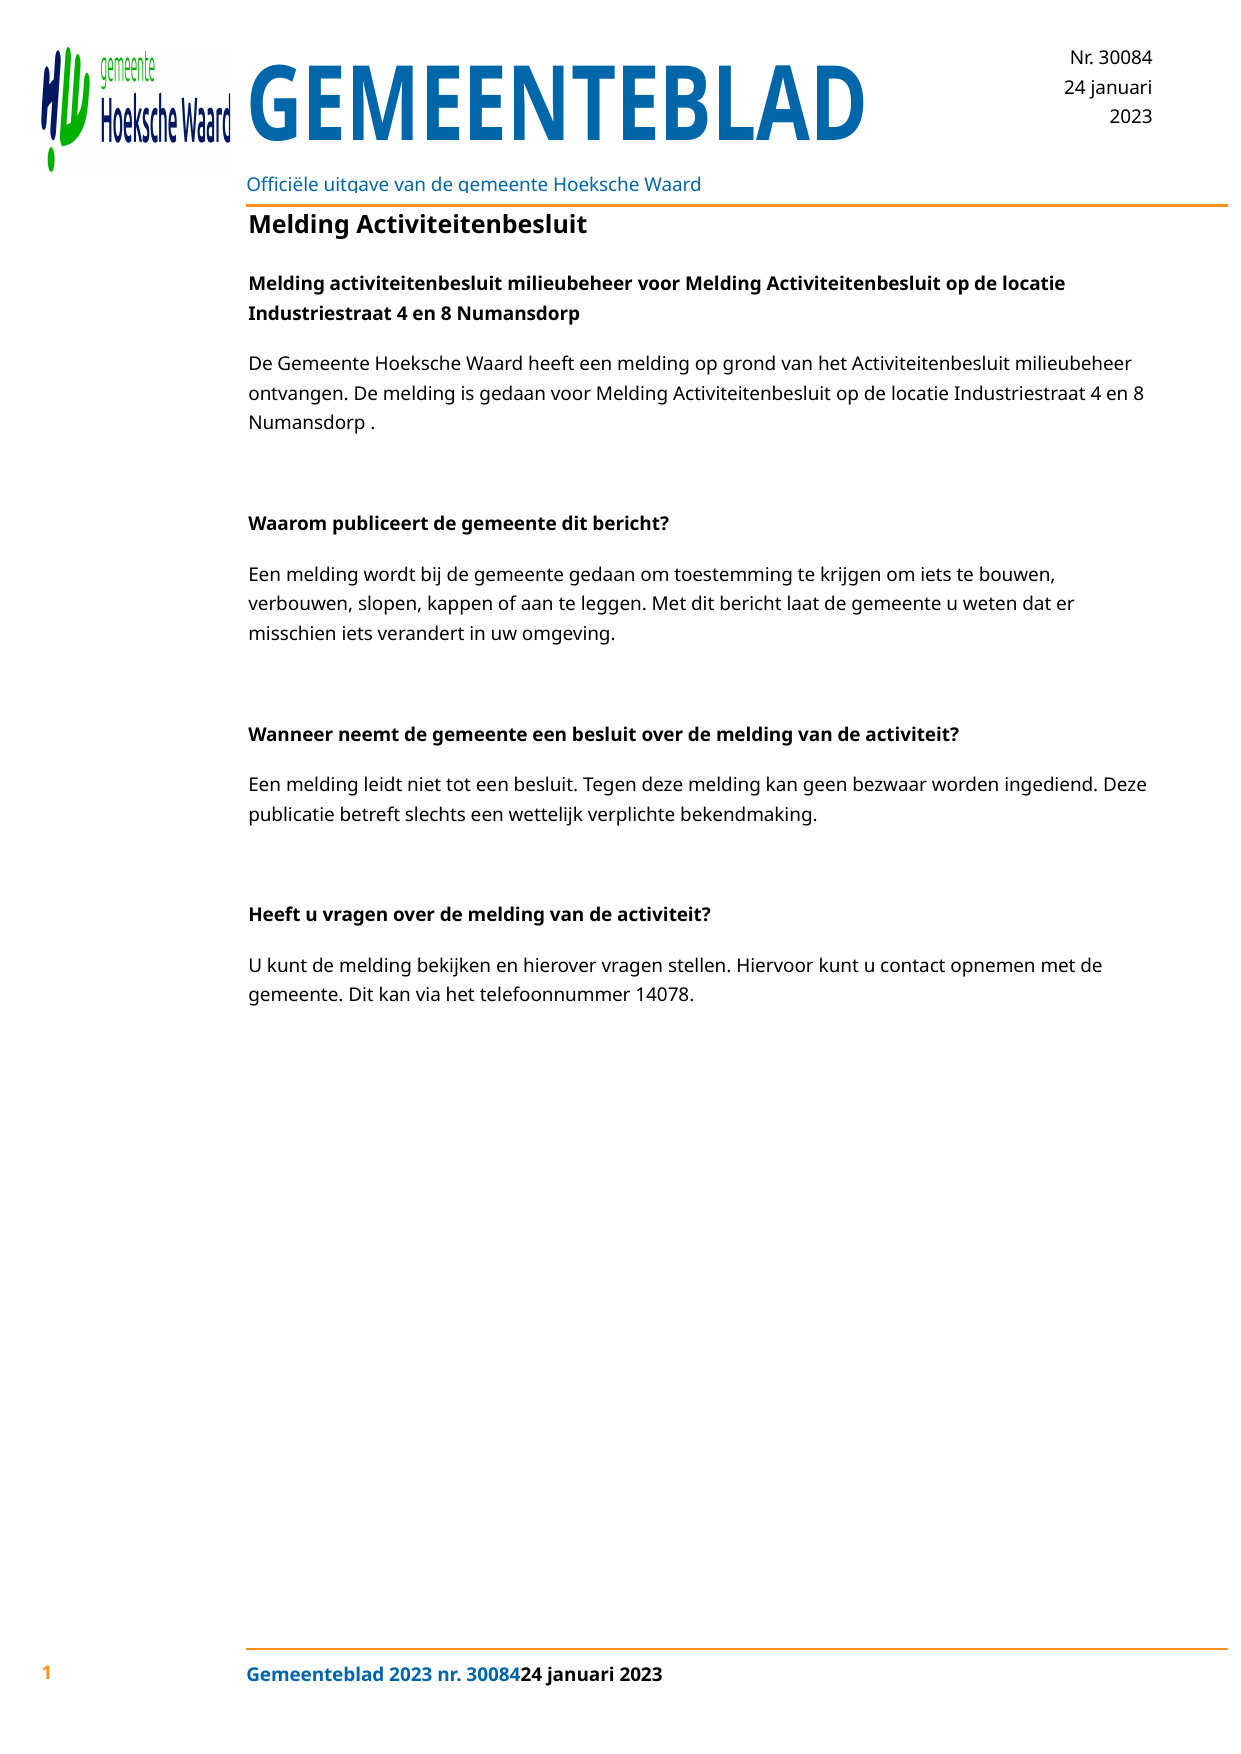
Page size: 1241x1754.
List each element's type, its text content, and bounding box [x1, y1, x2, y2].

text U kunt de melding bekijken en hierover vragen stellen. Hiervoor kunt u contact opnemen met de gemeente. Dit kan via het telefoonnummer 14078. [248, 952, 1152, 1007]
text Een melding wordt bij de gemeente gedaan om toestemming te krijgen om iets te bouwen, verbouwen, slopen, kappen of aan te leggen. Met dit bericht laat de gemeente u weten dat er misschien iets verandert in uw omgeving. [248, 561, 1152, 646]
text Melding Activiteitenbesluit [248, 207, 1152, 241]
text Een melding leidt niet tot een besluit. Tegen deze melding kan geen bezwaar worden ingediend. Deze publicatie betreft slechts een wettelijk verplichte bekendmaking. [248, 771, 1152, 826]
text Heeft u vragen over de melding van de activiteit? [248, 902, 1152, 927]
text De Gemeente Hoeksche Waard heeft een melding op grond van het Activiteitenbesluit milieubeheer ontvangen. De melding is gedaan voor Melding Activiteitenbesluit op de locatie Industriestraat 4 en 8 Numansdorp . [248, 350, 1152, 435]
text Waarom publiceert de gemeente dit bericht? [248, 510, 1152, 536]
text Wanneer neemt de gemeente een besluit over de melding van de activiteit? [248, 721, 1152, 746]
picture [41, 47, 231, 172]
text Melding activiteitenbesluit milieubeheer voor Melding Activiteitenbesluit op de locatie Industriestraat 4 en 8 Numansdorp [248, 270, 1152, 326]
